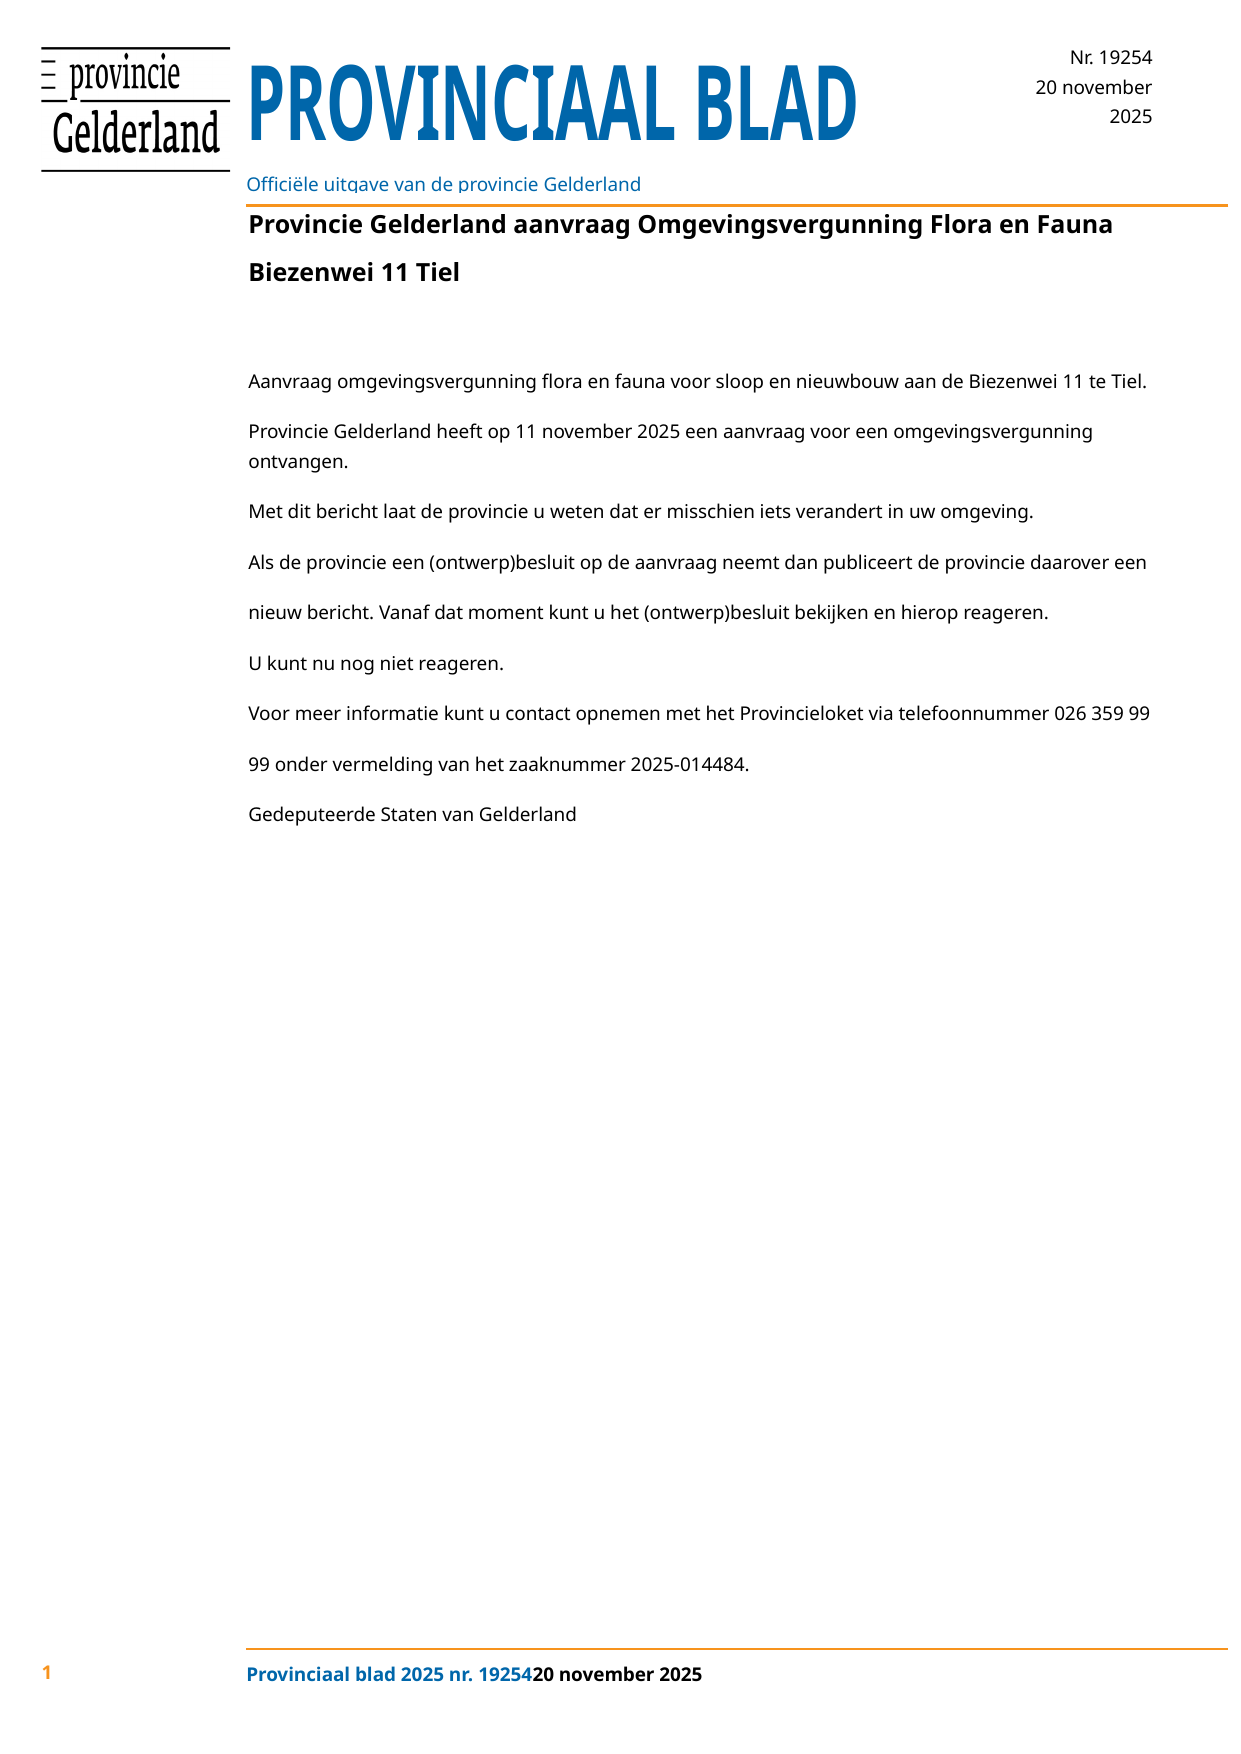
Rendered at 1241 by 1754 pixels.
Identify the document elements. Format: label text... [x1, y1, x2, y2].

text Aanvraag omgevingsvergunning flora en fauna voor sloop en nieuwbouw aan de Biezenwei 11 te Tiel. [248, 368, 1152, 394]
text U kunt nu nog niet reageren. [248, 650, 1152, 676]
text Gedeputeerde Staten van Gelderland [248, 801, 1152, 827]
picture [41, 47, 231, 172]
text nieuw bericht. Vanaf dat moment kunt u het (ontwerp)besluit bekijken en hierop reageren. [248, 599, 1152, 625]
text 99 onder vermelding van het zaaknummer 2025-014484. [248, 751, 1152, 777]
text Provincie Gelderland heeft op 11 november 2025 een aanvraag voor een omgevingsvergunning ontvangen. [248, 419, 1152, 474]
text Met dit bericht laat de provincie u weten dat er misschien iets verandert in uw omgeving. [248, 499, 1152, 524]
text Provincie Gelderland aanvraag Omgevingsvergunning Flora en Fauna Biezenwei 11 Tiel [248, 207, 1152, 288]
text Voor meer informatie kunt u contact opnemen met het Provincieloket via telefoonnummer 026 359 99 [248, 700, 1152, 726]
text Als de provincie een (ontwerp)besluit op de aanvraag neemt dan publiceert de provincie daarover een [248, 549, 1152, 575]
